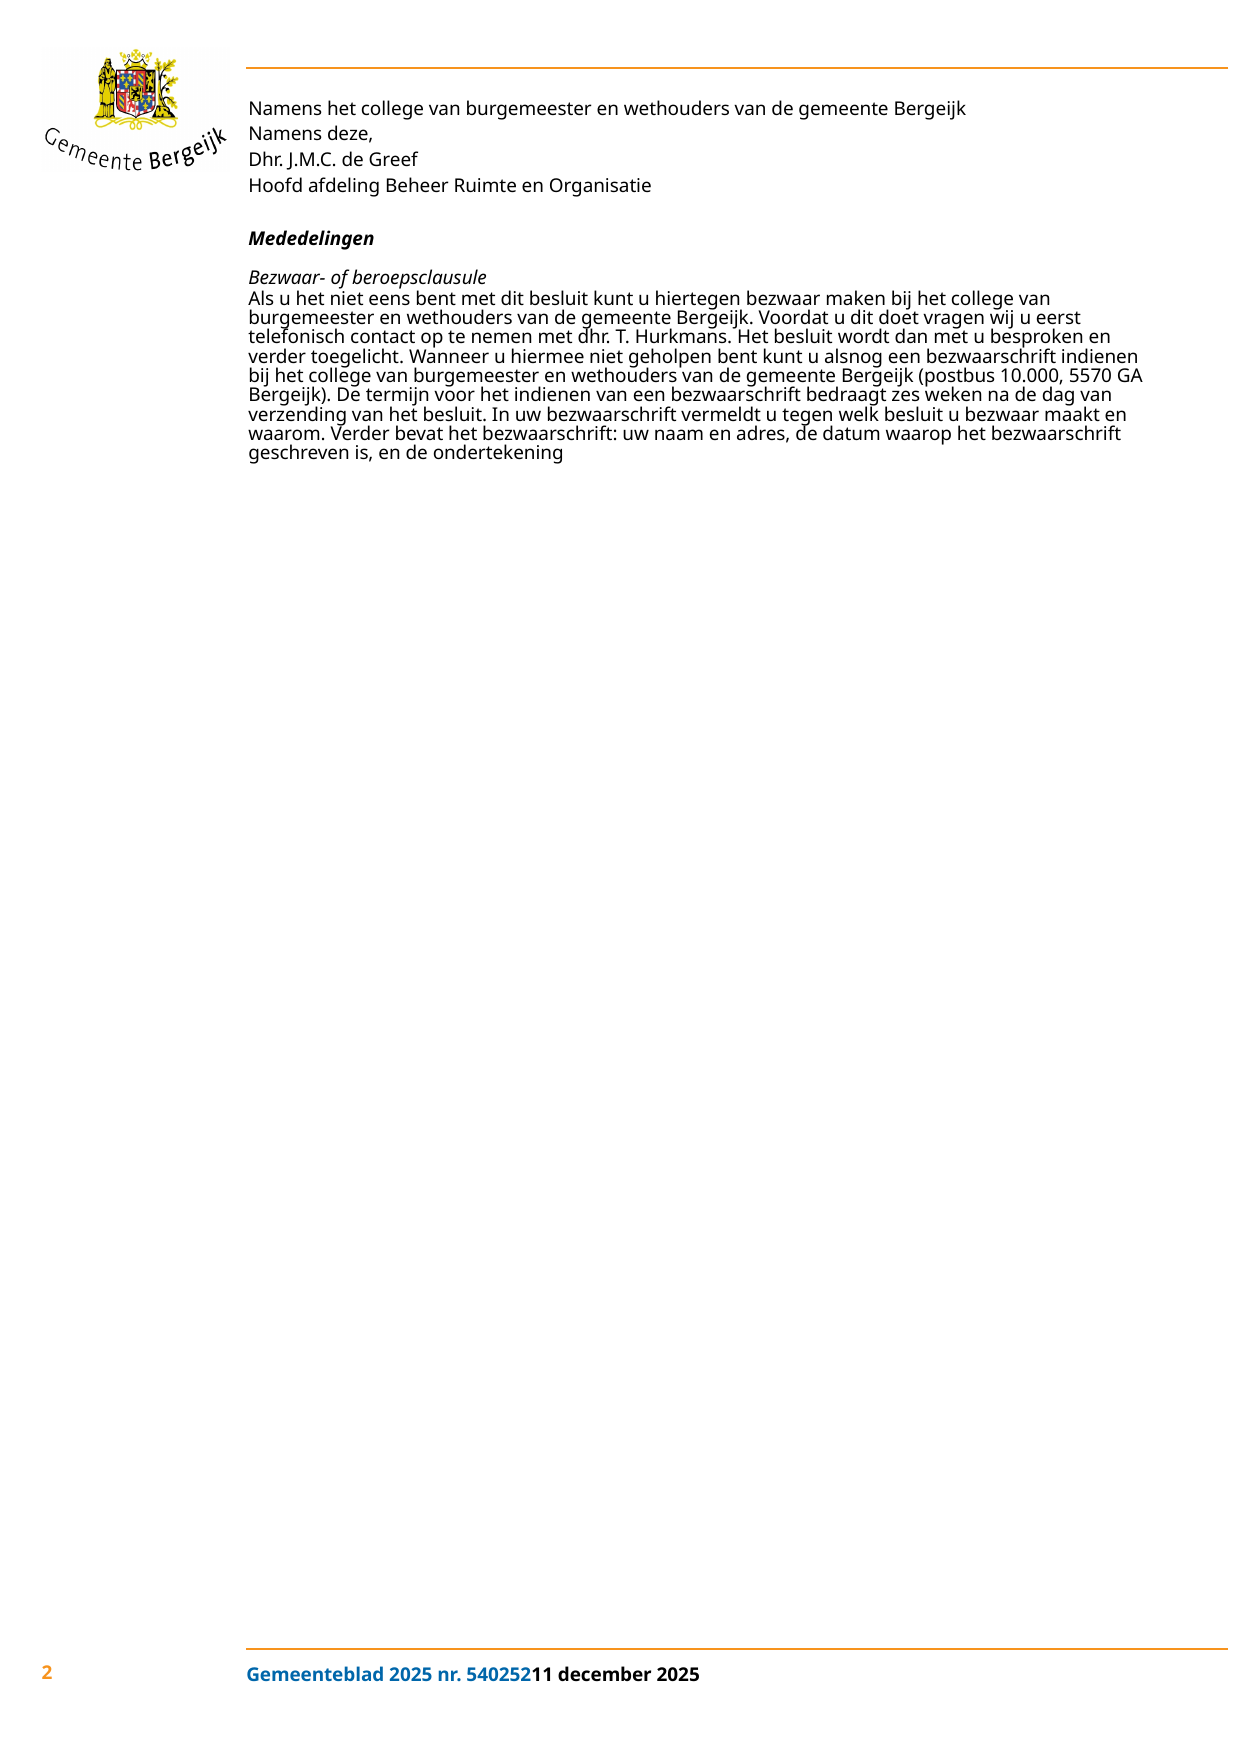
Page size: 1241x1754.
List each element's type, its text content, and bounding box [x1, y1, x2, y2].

text Hoofd afdeling Beheer Ruimte en Organisatie [248, 172, 1152, 198]
text Namens het college van burgemeester en wethouders van de gemeente Bergeijk [248, 95, 1152, 121]
text Dhr. J.M.C. de Greef [248, 146, 1152, 172]
text Mededelingen [248, 225, 1152, 251]
picture [41, 47, 231, 172]
text Als u het niet eens bent met dit besluit kunt u hiertegen bezwaar maken bij het college van burgemeester en wethouders van de gemeente Bergeijk. Voordat u dit doet vragen wij u eerst telefonisch contact op te nemen met dhr. T. Hurkmans. Het besluit wordt dan met u besproken en verder toegelicht. Wanneer u hiermee niet geholpen bent kunt u alsnog een bezwaarschrift indienen bij het college van burgemeester en wethouders van de gemeente Bergeijk (postbus 10.000, 5570 GA Bergeijk). De termijn voor het indienen van een bezwaarschrift bedraagt zes weken na de dag van verzending van het besluit. In uw bezwaarschrift vermeldt u tegen welk besluit u bezwaar maakt en waarom. Verder bevat het bezwaarschrift: uw naam en adres, de datum waarop het bezwaarschrift geschreven is, en de ondertekening [248, 290, 1152, 463]
text Bezwaar- of beroepsclausule [248, 264, 1152, 290]
text Namens deze, [248, 121, 1152, 146]
